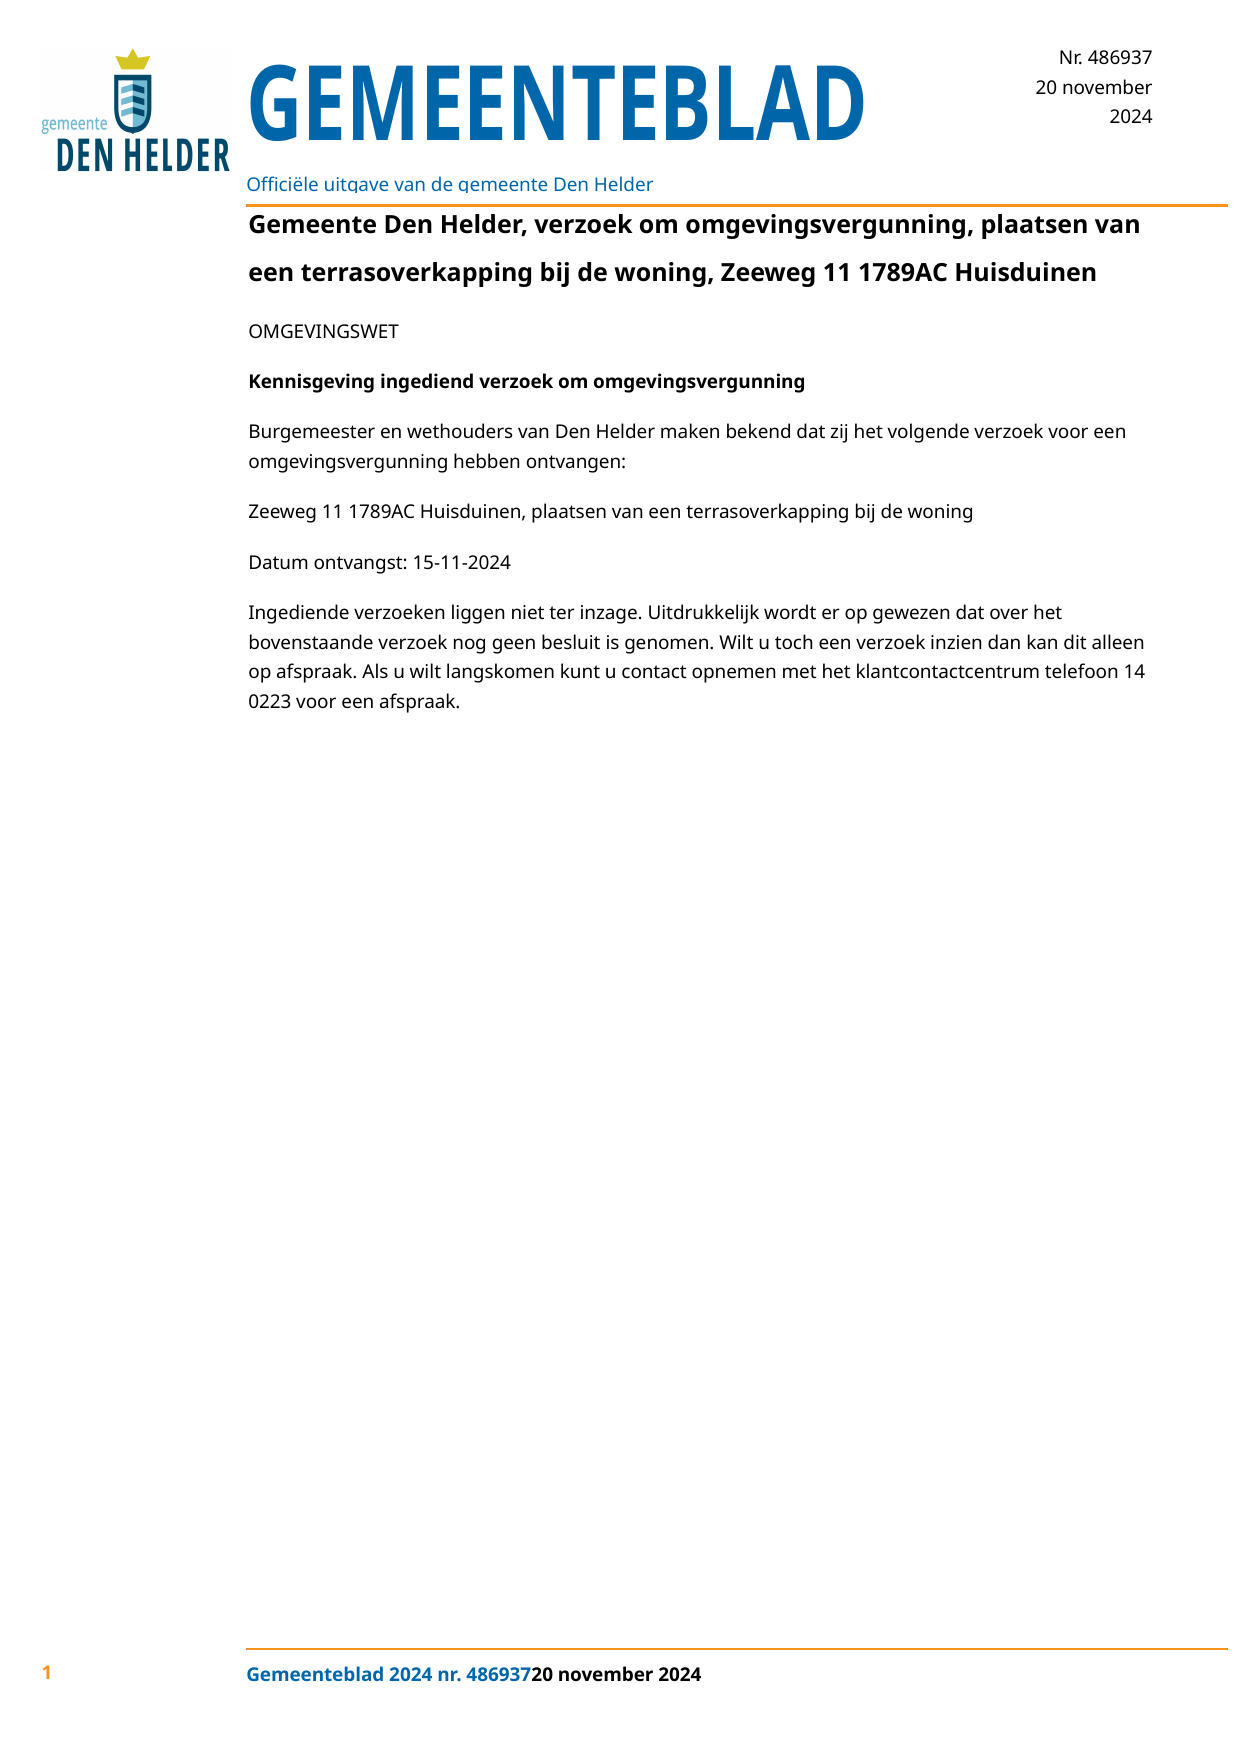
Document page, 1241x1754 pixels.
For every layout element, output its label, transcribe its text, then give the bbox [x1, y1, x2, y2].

text Kennisgeving ingediend verzoek om omgevingsvergunning [248, 368, 1152, 394]
text Burgemeester en wethouders van Den Helder maken bekend dat zij het volgende verzoek voor een omgevingsvergunning hebben ontvangen: [248, 419, 1152, 474]
picture [100, 154, 106, 172]
text Gemeente Den Helder, verzoek om omgevingsvergunning, plaatsen van een terrasoverkapping bij de woning, Zeeweg 11 1789AC Huisduinen [248, 207, 1152, 288]
text Zeeweg 11 1789AC Huisduinen, plaatsen van een terrasoverkapping bij de woning [248, 499, 1152, 524]
picture [41, 47, 231, 172]
picture [130, 157, 135, 172]
picture [220, 160, 224, 172]
text Datum ontvangst: 15-11-2024 [248, 549, 1152, 575]
picture [182, 144, 187, 165]
text OMGEVINGSWET [248, 318, 1152, 344]
text Ingediende verzoeken liggen niet ter inzage. Uitdrukkelijk wordt er op gewezen dat over het bovenstaande verzoek nog geen besluit is genomen. Wilt u toch een verzoek inzien dan kan dit alleen op afspraak. Als u wilt langskomen kunt u contact opnemen met het klantcontactcentrum telefoon 14 0223 voor een afspraak. [248, 599, 1152, 714]
picture [63, 144, 68, 165]
